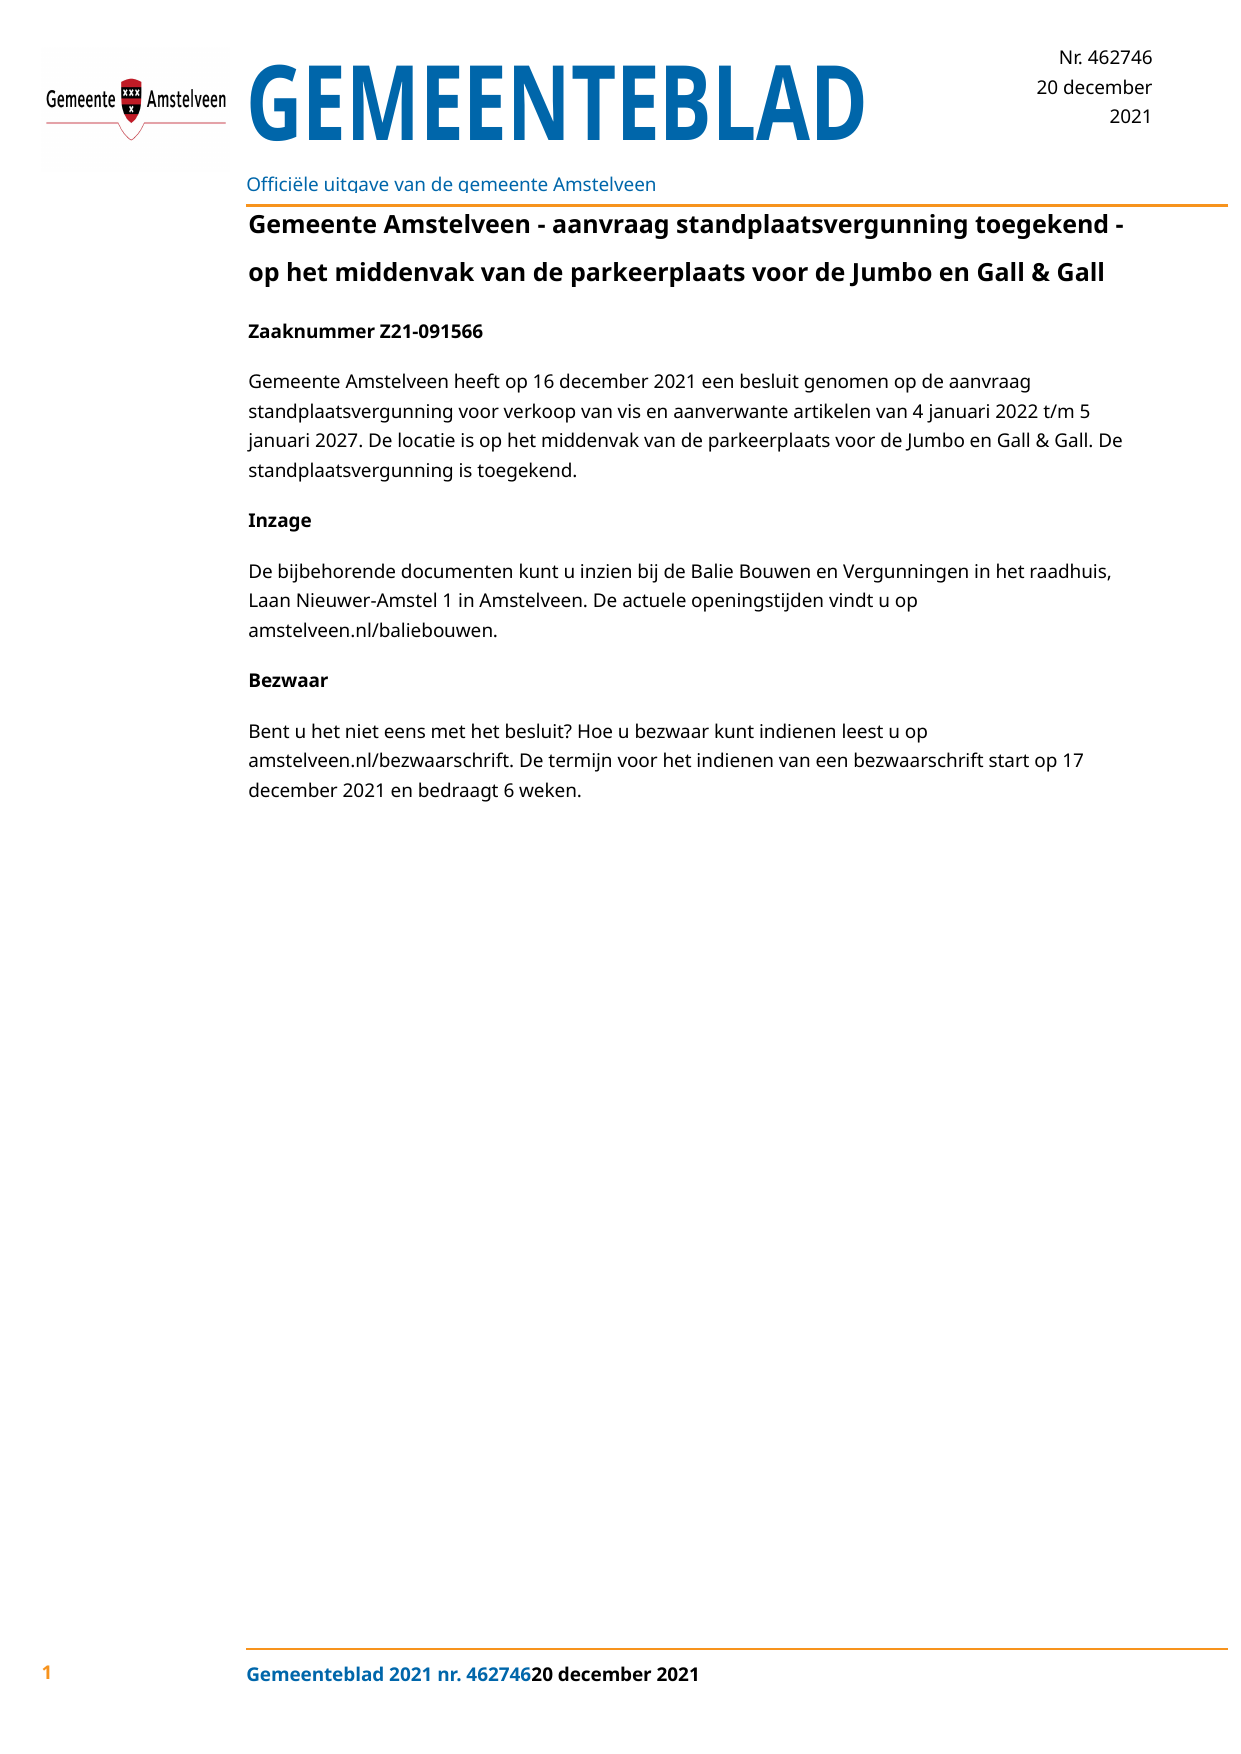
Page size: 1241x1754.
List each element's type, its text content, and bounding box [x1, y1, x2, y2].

text De bijbehorende documenten kunt u inzien bij de Balie Bouwen en Vergunningen in het raadhuis, Laan Nieuwer-Amstel 1 in Amstelveen. De actuele openingstijden vindt u op amstelveen.nl/baliebouwen. [248, 558, 1152, 643]
text Bent u het niet eens met het besluit? Hoe u bezwaar kunt indienen leest u op amstelveen.nl/bezwaarschrift. De termijn voor het indienen van een bezwaarschrift start op 17 december 2021 en bedraagt 6 weken. [248, 718, 1152, 803]
text Zaaknummer Z21-091566 [248, 318, 1152, 344]
text Gemeente Amstelveen heeft op 16 december 2021 een besluit genomen op de aanvraag standplaatsvergunning voor verkoop van vis en aanverwante artikelen van 4 januari 2022 t/m 5 januari 2027. De locatie is op het middenvak van de parkeerplaats voor de Jumbo en Gall & Gall. De standplaatsvergunning is toegekend. [248, 368, 1152, 483]
text Gemeente Amstelveen - aanvraag standplaatsvergunning toegekend - op het middenvak van de parkeerplaats voor de Jumbo en Gall & Gall [248, 207, 1152, 288]
text Bezwaar [248, 667, 1152, 693]
picture [41, 47, 231, 172]
text Inzage [248, 507, 1152, 533]
